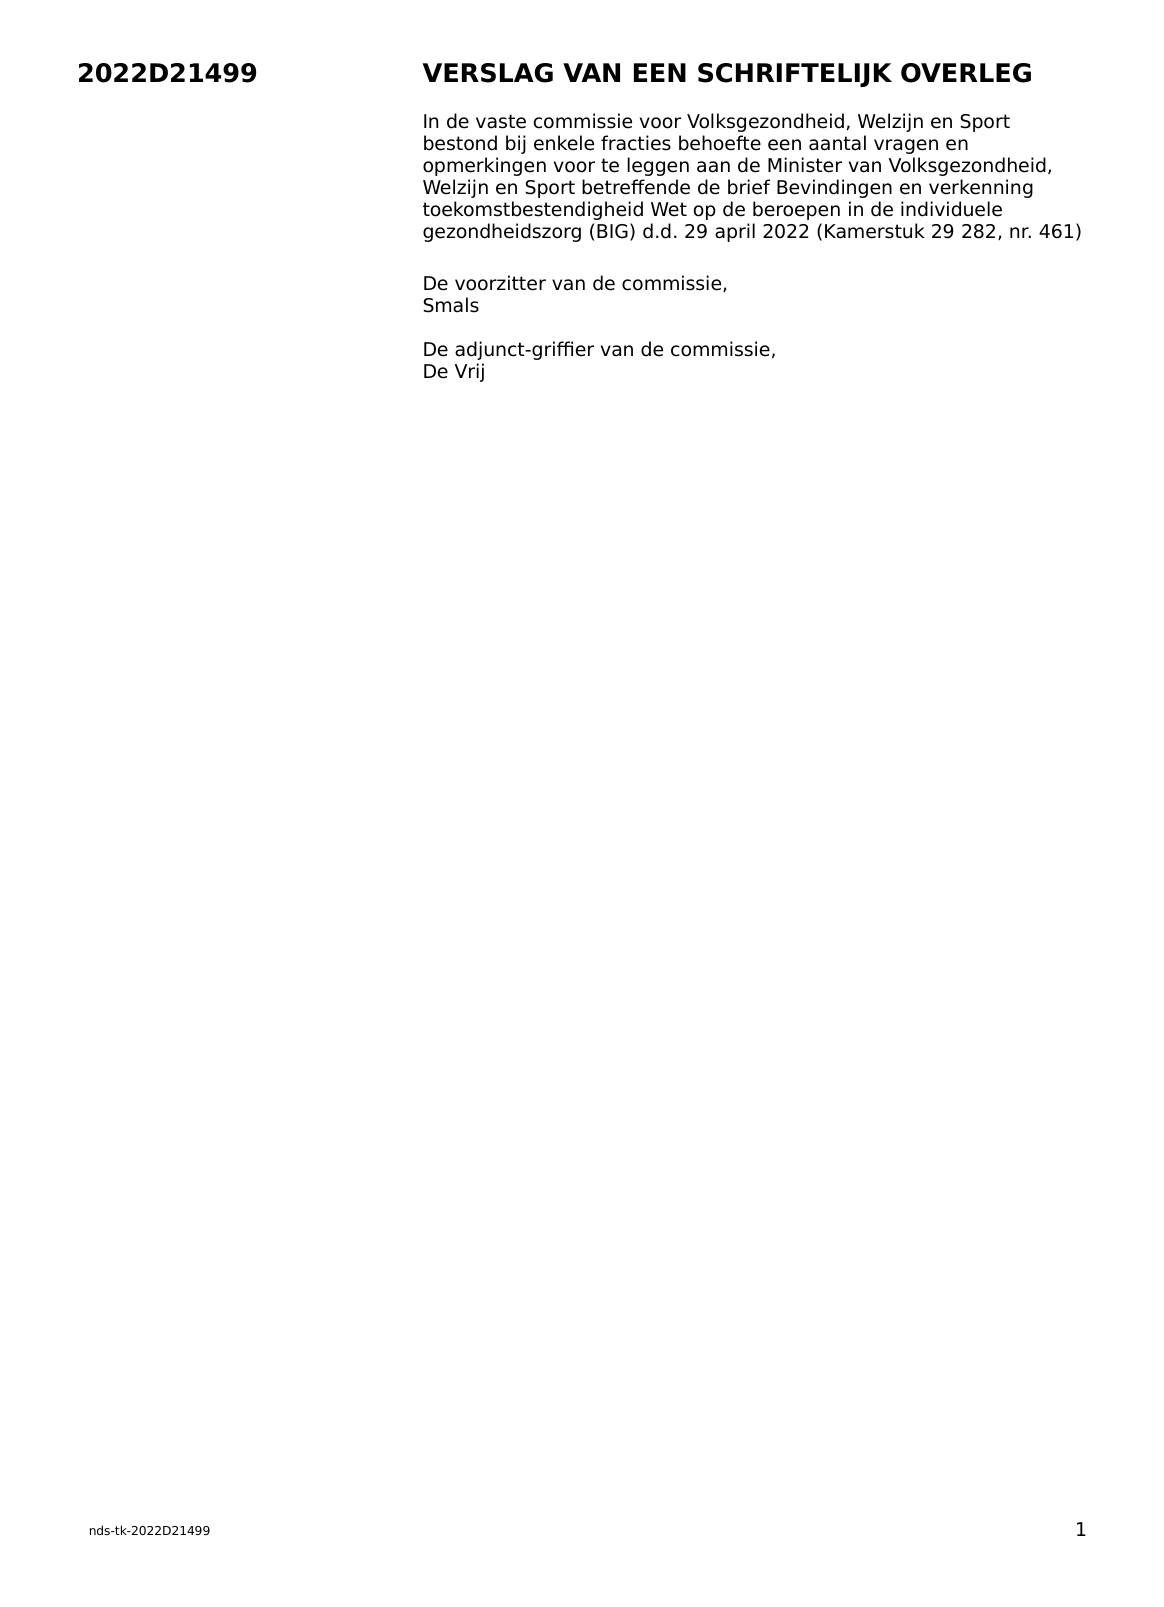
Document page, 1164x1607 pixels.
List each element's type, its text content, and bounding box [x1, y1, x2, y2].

text De voorzitter van de commissie, Smals [422, 273, 1087, 317]
text In de vaste commissie voor Volksgezondheid, Welzijn en Sport bestond bij enkele fracties behoefte een aantal vragen en opmerkingen voor te leggen aan de Minister van Volksgezondheid, Welzijn en Sport betreffende de brief Bevindingen en verkenning toekomstbestendigheid Wet op de beroepen in de individuele gezondheidszorg (BIG) d.d. 29 april 2022 (Kamerstuk 29 282, nr. 461) [422, 111, 1087, 243]
text nds-tk-2022D21499 [88, 1524, 323, 1538]
text 2022D21499 VERSLAG VAN EEN SCHRIFTELIJK OVERLEG [77, 59, 1087, 89]
text De adjunct-griffier van de commissie, De Vrij [422, 339, 1087, 383]
